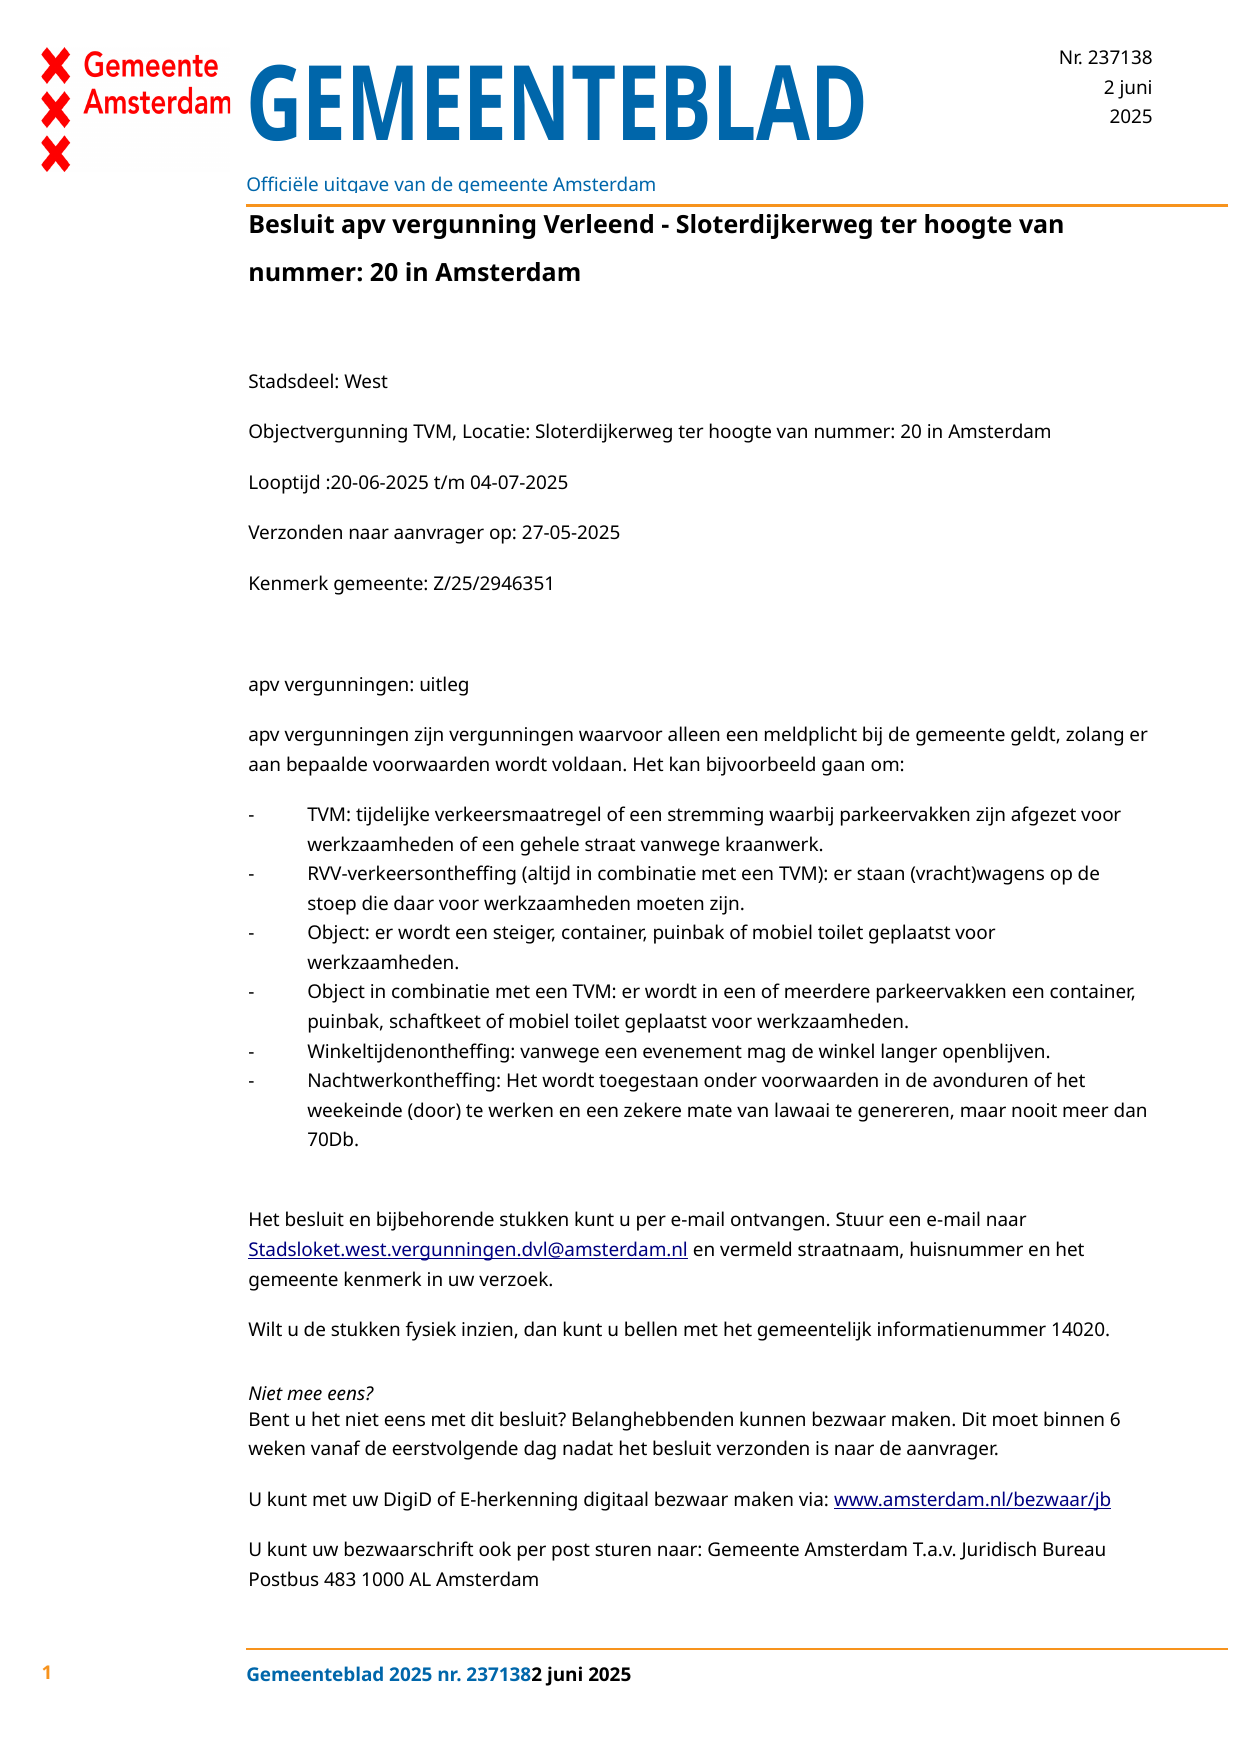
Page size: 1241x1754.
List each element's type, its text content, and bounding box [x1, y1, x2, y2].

list Object: er wordt een steiger, container, puinbak of mobiel toilet geplaatst voor werkzaamheden. [248, 919, 1152, 975]
text U kunt uw bezwaarschrift ook per post sturen naar: Gemeente Amsterdam T.a.v. Juridisch Bureau Postbus 483 1000 AL Amsterdam [248, 1536, 1152, 1592]
text Verzonden naar aanvrager op: 27-05-2025 [248, 519, 1152, 545]
text Bent u het niet eens met dit besluit? Belanghebbenden kunnen bezwaar maken. Dit moet binnen 6 weken vanaf de eerstvolgende dag nadat het besluit verzonden is naar de aanvrager. [248, 1406, 1152, 1461]
list Winkeltijdenontheffing: vanwege een evenement mag de winkel langer openblijven. [248, 1038, 1152, 1064]
picture [41, 47, 231, 172]
text apv vergunningen: uitleg [248, 671, 1152, 697]
text Objectvergunning TVM, Locatie: Sloterdijkerweg ter hoogte van nummer: 20 in Amsterdam [248, 419, 1152, 444]
text Kenmerk gemeente: Z/25/2946351 [248, 570, 1152, 596]
text U kunt met uw DigiD of E-herkenning digitaal bezwaar maken via: www.amsterdam.nl/bezwaar/jb [248, 1486, 1152, 1512]
text Niet mee eens? [248, 1380, 1152, 1406]
text Wilt u de stukken fysiek inzien, dan kunt u bellen met het gemeentelijk informatienummer 14020. [248, 1316, 1152, 1342]
list TVM: tijdelijke verkeersmaatregel of een stremming waarbij parkeervakken zijn afgezet voor werkzaamheden of een gehele straat vanwege kraanwerk. [248, 801, 1152, 857]
text Stadsdeel: West [248, 368, 1152, 394]
text Looptijd :20-06-2025 t/m 04-07-2025 [248, 469, 1152, 495]
text apv vergunningen zijn vergunningen waarvoor alleen een meldplicht bij de gemeente geldt, zolang er aan bepaalde voorwaarden wordt voldaan. Het kan bijvoorbeeld gaan om: [248, 721, 1152, 777]
text Het besluit en bijbehorende stukken kunt u per e-mail ontvangen. Stuur een e-mail naar Stadsloket.west.vergunningen.dvl@amsterdam.nl en vermeld straatnaam, huisnummer en het gemeente kenmerk in uw verzoek. [248, 1207, 1152, 1292]
text Besluit apv vergunning Verleend - Sloterdijkerweg ter hoogte van nummer: 20 in Amsterdam [248, 207, 1152, 288]
list Nachtwerkontheffing: Het wordt toegestaan onder voorwaarden in de avonduren of het weekeinde (door) te werken en een zekere mate van lawaai te genereren, maar nooit meer dan 70Db. [248, 1067, 1152, 1152]
list RVV-verkeersontheffing (altijd in combinatie met een TVM): er staan (vracht)wagens op de stoep die daar voor werkzaamheden moeten zijn. [248, 860, 1152, 916]
list Object in combinatie met een TVM: er wordt in een of meerdere parkeervakken een container, puinbak, schaftkeet of mobiel toilet geplaatst voor werkzaamheden. [248, 979, 1152, 1034]
